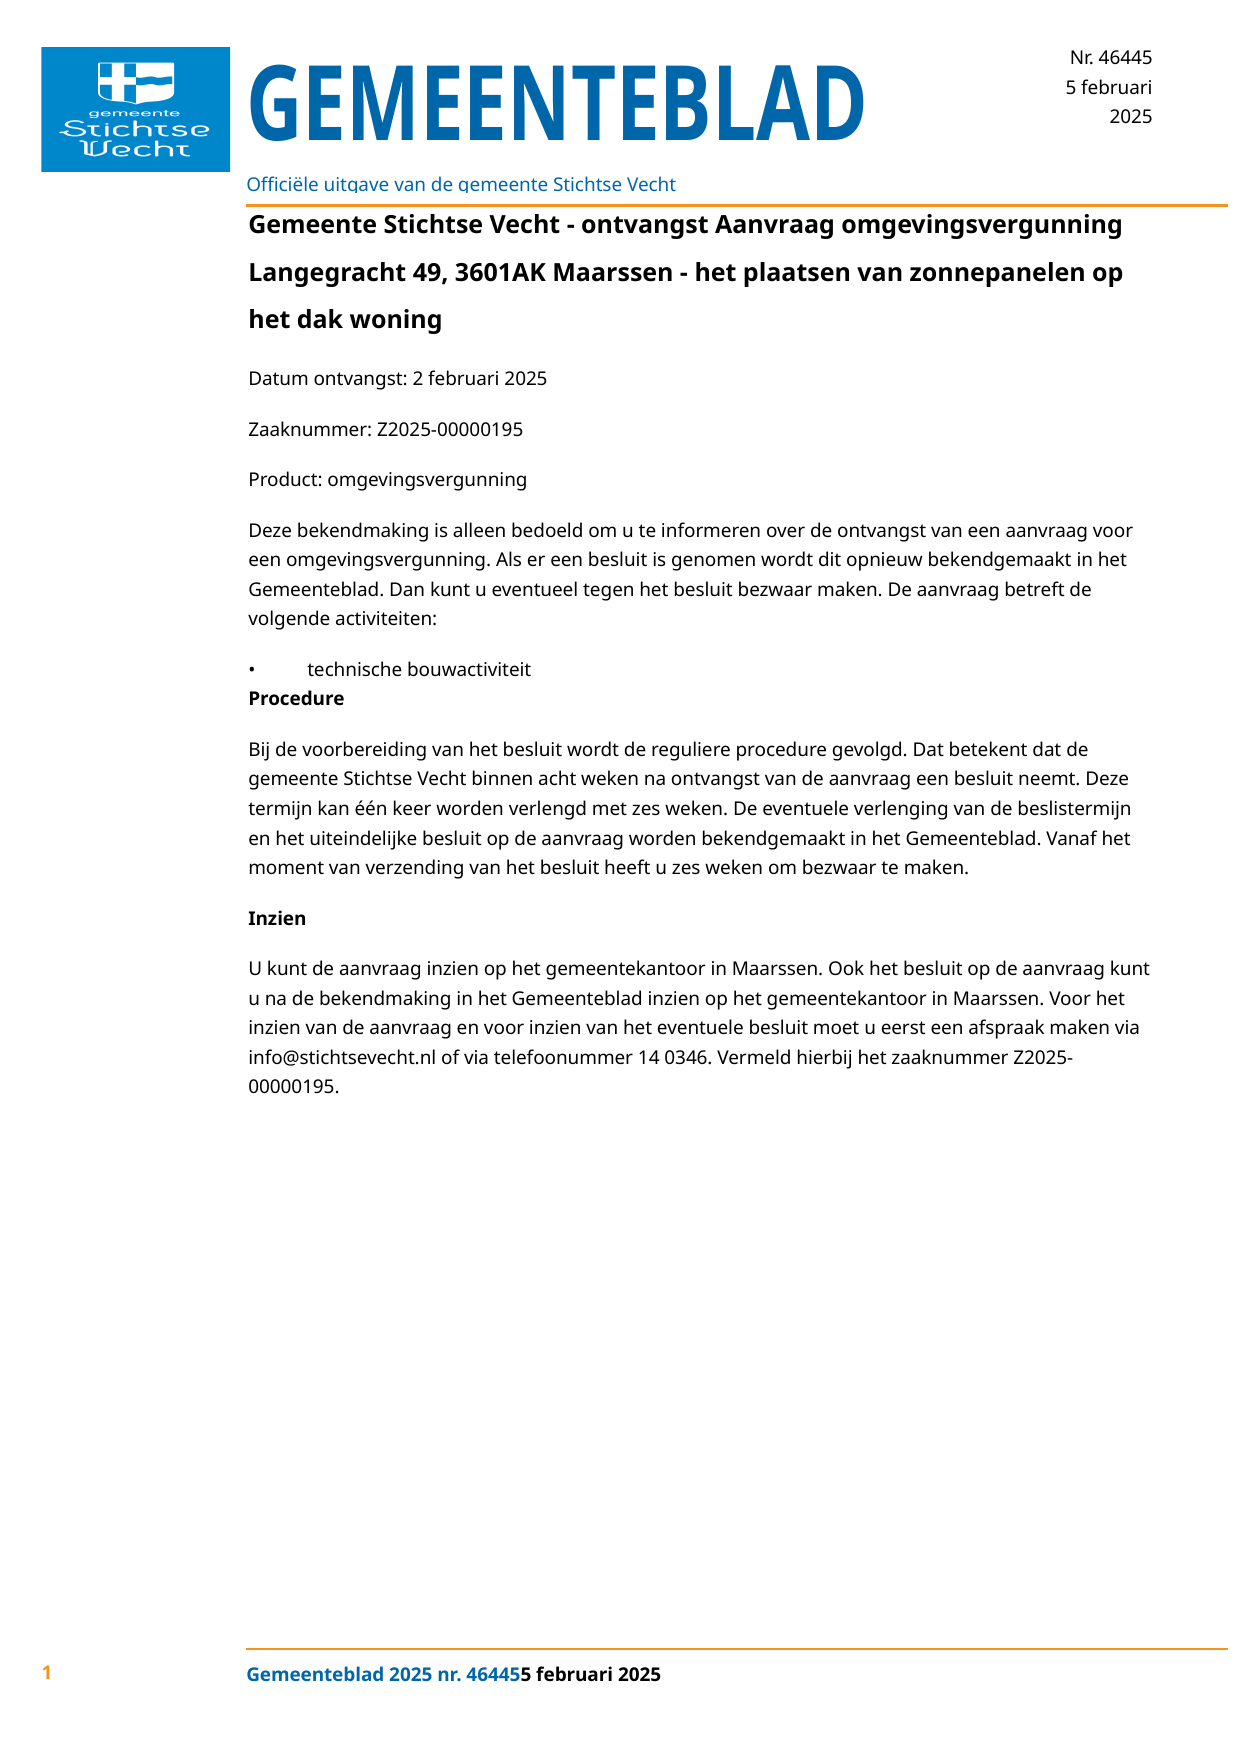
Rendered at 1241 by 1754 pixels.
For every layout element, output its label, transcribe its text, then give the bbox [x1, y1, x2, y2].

picture [137, 63, 174, 103]
text Datum ontvangst: 2 februari 2025 [248, 366, 1152, 391]
text Deze bekendmaking is alleen bedoeld om u te informeren over de ontvangst van een aanvraag voor een omgevingsvergunning. Als er een besluit is genomen wordt dit opnieuw bekendgemaakt in het Gemeenteblad. Dan kunt u eventueel tegen het besluit bezwaar maken. De aanvraag betreft de volgende activiteiten: [248, 517, 1152, 631]
text Bij de voorbereiding van het besluit wordt de reguliere procedure gevolgd. Dat betekent dat de gemeente Stichtse Vecht binnen acht weken na ontvangst van de aanvraag een besluit neemt. Deze termijn kan één keer worden verlengd met zes weken. De eventuele verlenging van de beslistermijn en het uiteindelijke besluit op de aanvraag worden bekendgemaakt in het Gemeenteblad. Vanaf het moment van verzending van het besluit heeft u zes weken om bezwaar te maken. [248, 736, 1152, 880]
picture [99, 63, 135, 101]
text U kunt de aanvraag inzien op het gemeentekantoor in Maarssen. Ook het besluit op de aanvraag kunt u na de bekendmaking in het Gemeenteblad inzien op het gemeentekantoor in Maarssen. Voor het inzien van de aanvraag en voor inzien van het eventuele besluit moet u eerst een afspraak maken via info@stichtsevecht.nl of via telefoonummer 14 0346. Vermeld hierbij het zaaknummer Z2025-00000195. [248, 955, 1152, 1099]
text Zaaknummer: Z2025-00000195 [248, 416, 1152, 442]
text Inzien [248, 905, 1152, 930]
text Product: omgevingsvergunning [248, 466, 1152, 492]
text Procedure [248, 686, 1152, 711]
text Gemeente Stichtse Vecht - ontvangst Aanvraag omgevingsvergunning Langegracht 49, 3601AK Maarssen - het plaatsen van zonnepanelen op het dak woning [248, 207, 1152, 336]
list technische bouwactiviteit [248, 656, 1152, 682]
